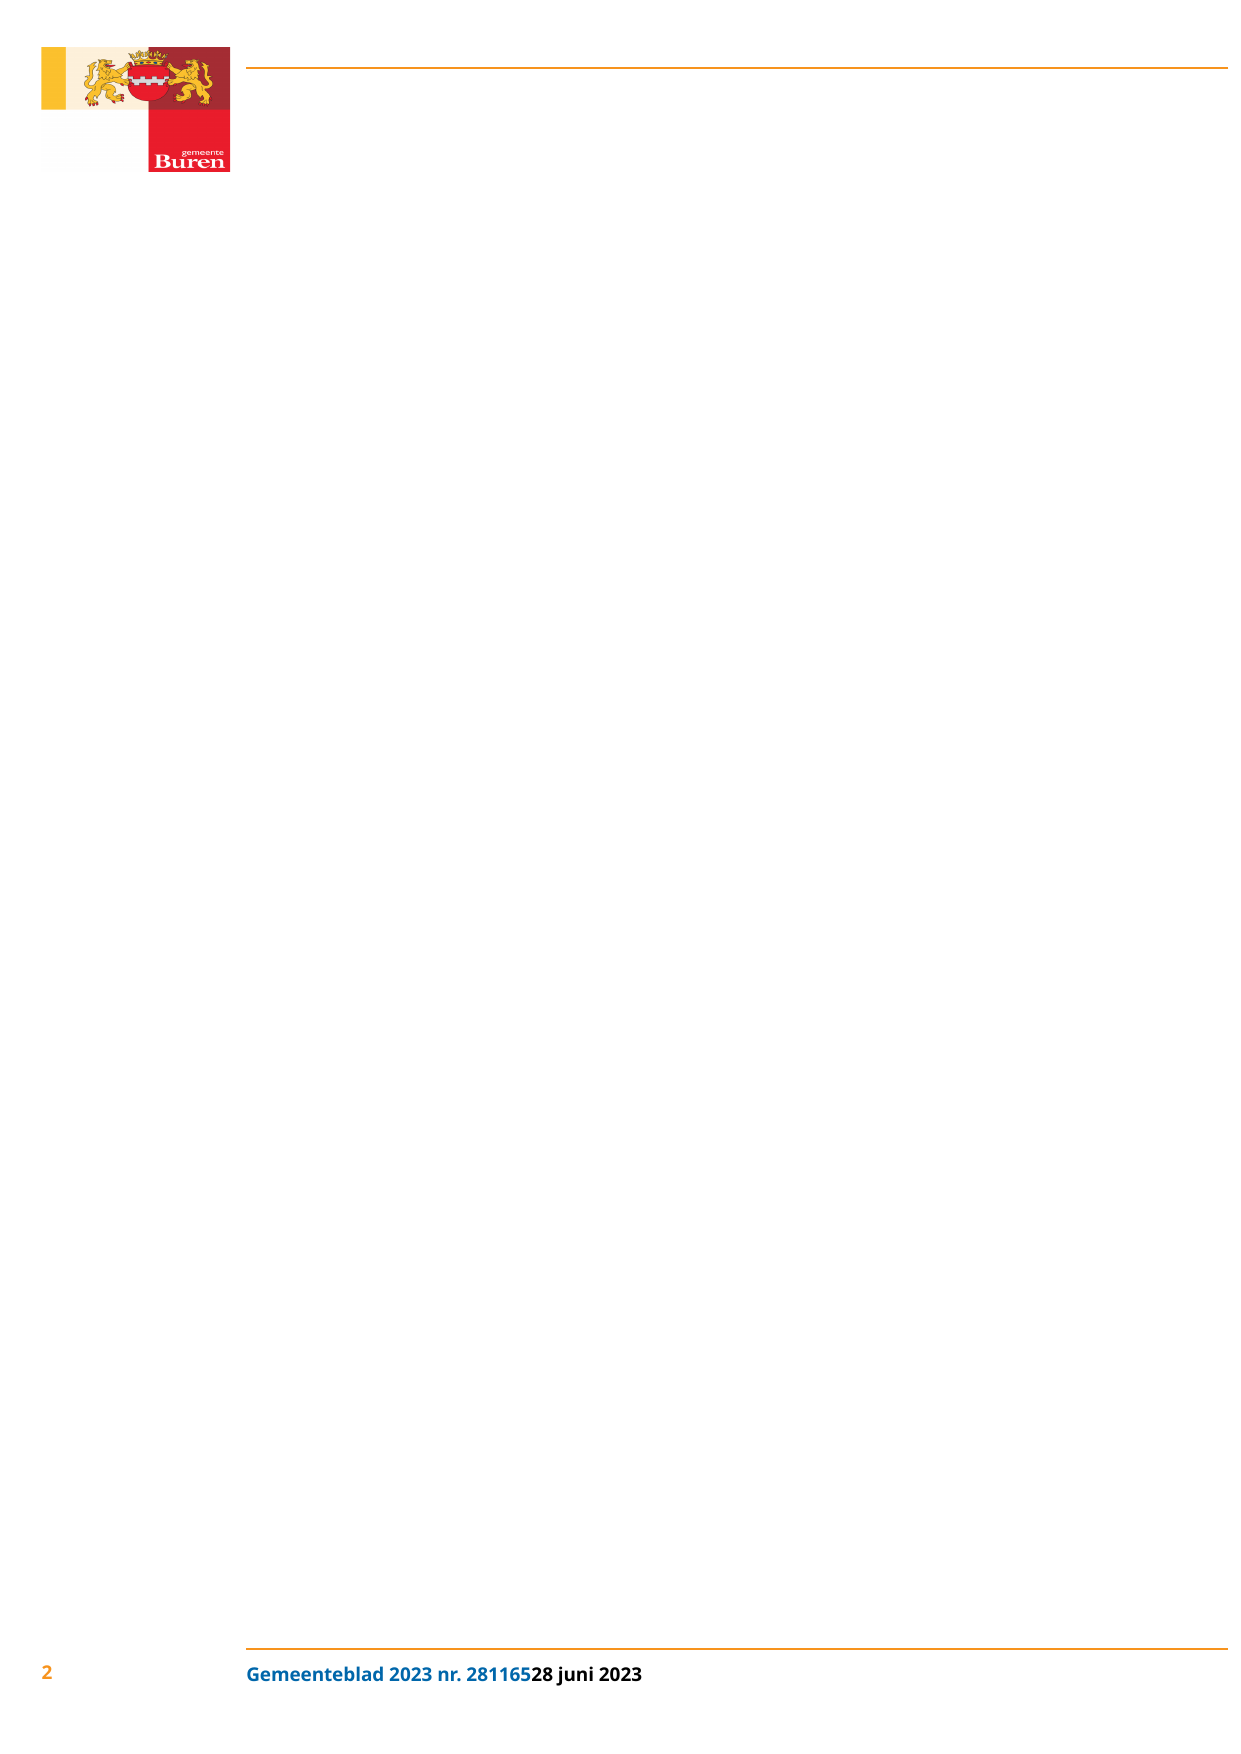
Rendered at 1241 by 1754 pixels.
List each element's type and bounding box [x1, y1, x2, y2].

picture [41, 47, 231, 172]
